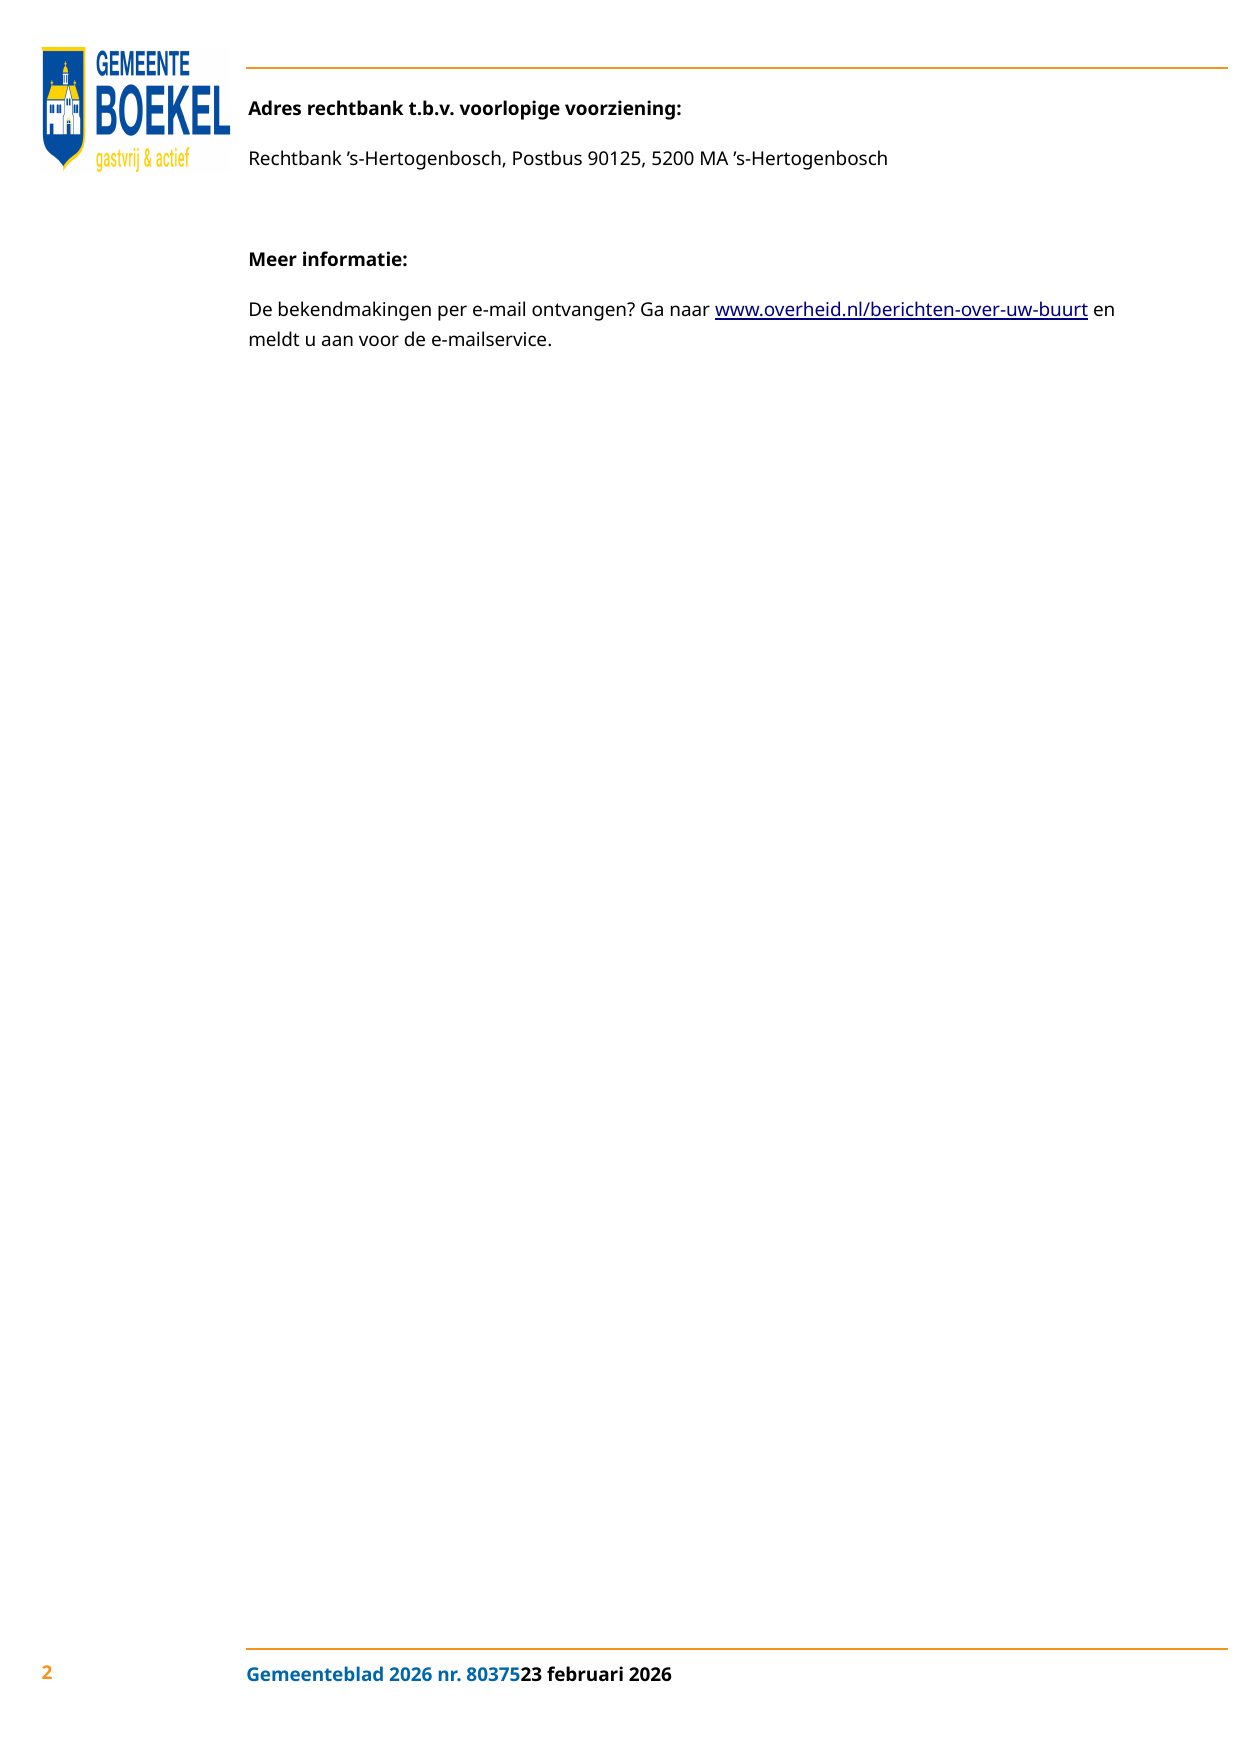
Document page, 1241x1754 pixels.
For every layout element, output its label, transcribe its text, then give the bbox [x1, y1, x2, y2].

picture [41, 47, 231, 172]
text Rechtbank ’s-Hertogenbosch, Postbus 90125, 5200 MA ’s-Hertogenbosch [248, 145, 1152, 171]
text Meer informatie: [248, 246, 1152, 272]
text De bekendmakingen per e-mail ontvangen? Ga naar www.overheid.nl/berichten-over-uw-buurt en meldt u aan voor de e-mailservice. [248, 296, 1152, 352]
text Adres rechtbank t.b.v. voorlopige voorziening: [248, 95, 1152, 121]
